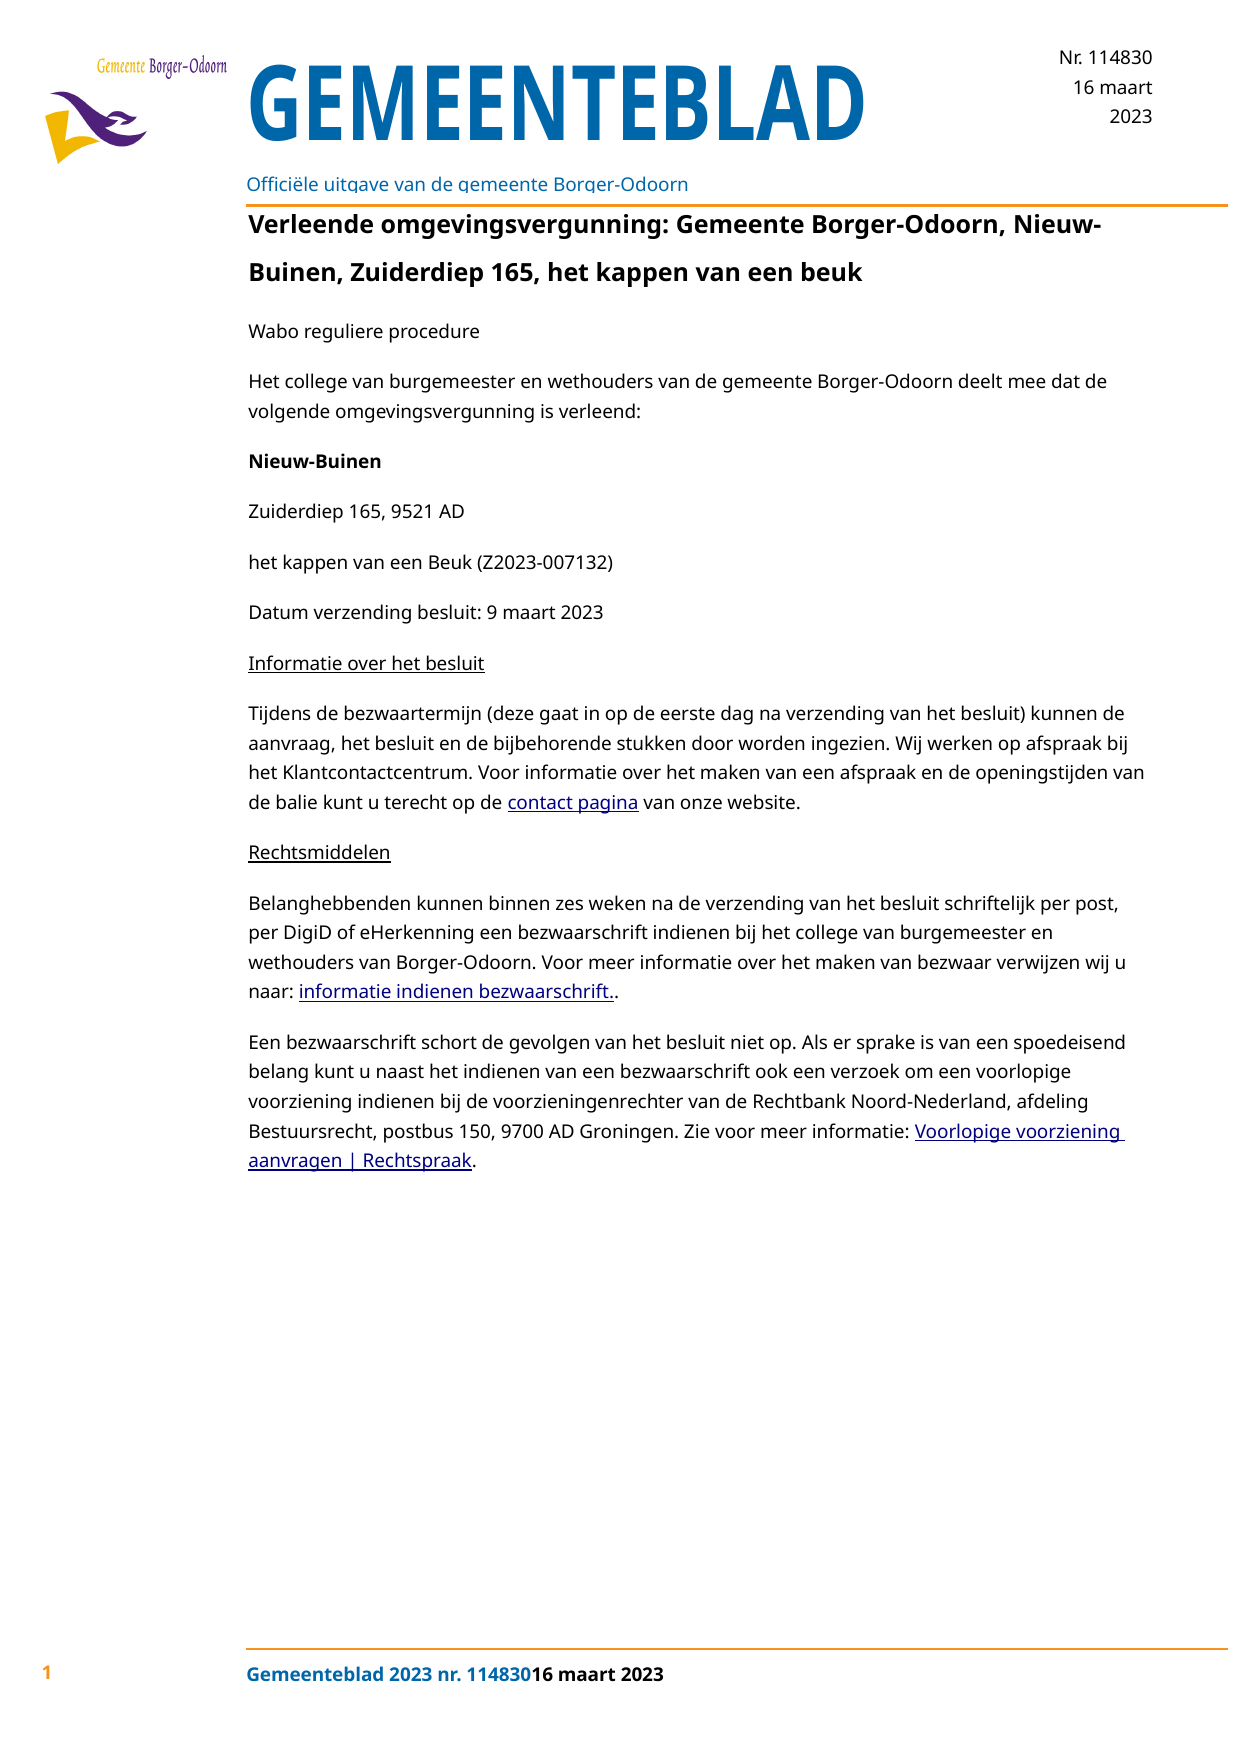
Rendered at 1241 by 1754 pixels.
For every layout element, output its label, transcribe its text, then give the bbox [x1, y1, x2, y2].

text Het college van burgemeester en wethouders van de gemeente Borger-Odoorn deelt mee dat de volgende omgevingsvergunning is verleend: [248, 368, 1152, 424]
text Wabo reguliere procedure [248, 318, 1152, 344]
text het kappen van een Beuk (Z2023-007132) [248, 549, 1152, 575]
text Nieuw-Buinen [248, 448, 1152, 474]
text Belanghebbenden kunnen binnen zes weken na de verzending van het besluit schriftelijk per post, per DigiD of eHerkenning een bezwaarschrift indienen bij het college van burgemeester en wethouders van Borger-Odoorn. Voor meer informatie over het maken van bezwaar verwijzen wij u naar: informatie indienen bezwaarschrift.. [248, 890, 1152, 1004]
text Verleende omgevingsvergunning: Gemeente Borger-Odoorn, Nieuw-Buinen, Zuiderdiep 165, het kappen van een beuk [248, 207, 1152, 288]
text Tijdens de bezwaartermijn (deze gaat in op de eerste dag na verzending van het besluit) kunnen de aanvraag, het besluit en de bijbehorende stukken door worden ingezien. Wij werken op afspraak bij het Klantcontactcentrum. Voor informatie over het maken van een afspraak en de openingstijden van de balie kunt u terecht op de contact pagina van onze website. [248, 700, 1152, 815]
text Informatie over het besluit [248, 650, 1152, 676]
text Datum verzending besluit: 9 maart 2023 [248, 599, 1152, 625]
text Zuiderdiep 165, 9521 AD [248, 499, 1152, 524]
text Een bezwaarschrift schort de gevolgen van het besluit niet op. Als er sprake is van een spoedeisend belang kunt u naast het indienen van een bezwaarschrift ook een verzoek om een voorlopige voorziening indienen bij de voorzieningenrechter van de Rechtbank Noord-Nederland, afdeling Bestuursrecht, postbus 150, 9700 AD Groningen. Zie voor meer informatie: Voorlopige voorziening aanvragen | Rechtspraak. [248, 1029, 1152, 1173]
picture [41, 47, 231, 172]
text Rechtsmiddelen [248, 839, 1152, 865]
